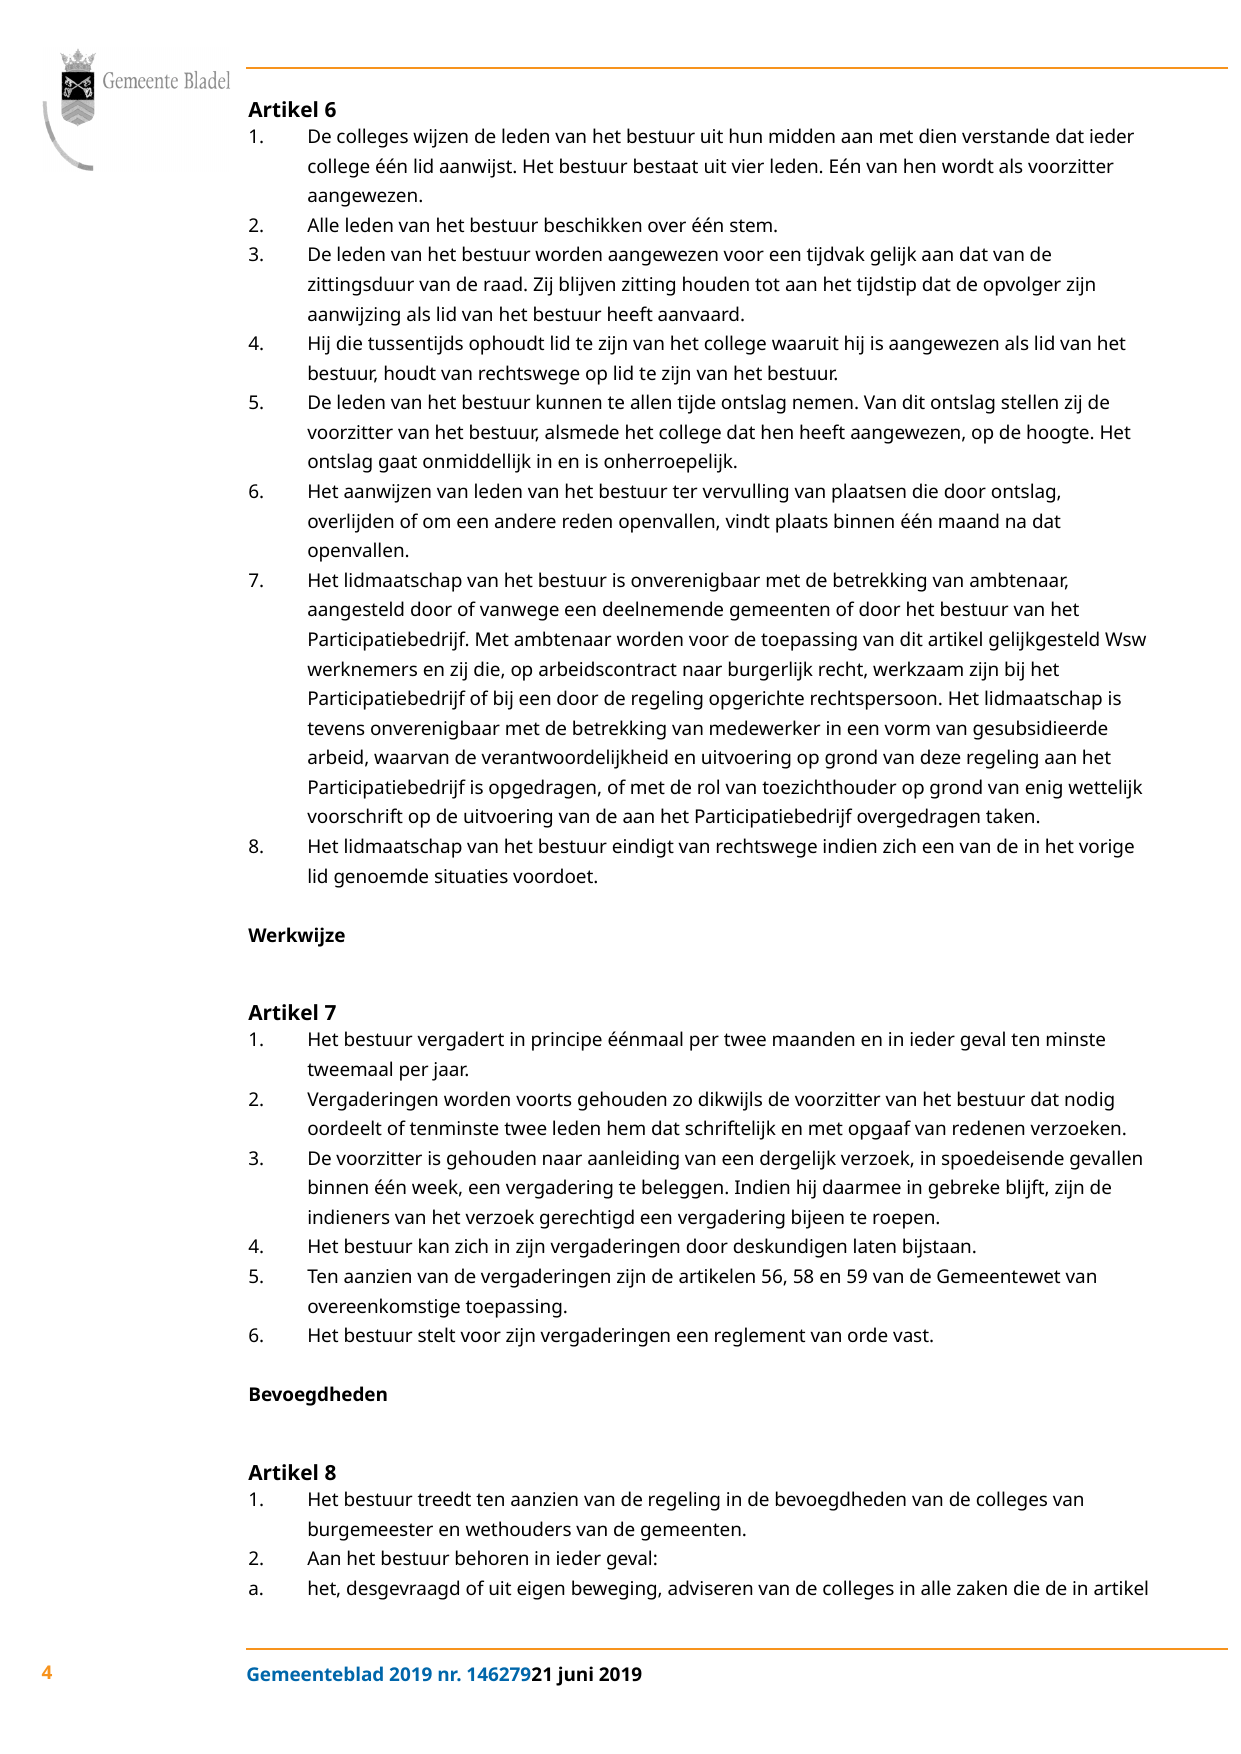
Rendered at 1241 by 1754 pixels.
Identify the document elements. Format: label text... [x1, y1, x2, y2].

list Het bestuur kan zich in zijn vergaderingen door deskundigen laten bijstaan. [248, 1234, 1152, 1259]
list De leden van het bestuur kunnen te allen tijde ontslag nemen. Van dit ontslag stellen zij de voorzitter van het bestuur, alsmede het college dat hen heeft aangewezen, op de hoogte. Het ontslag gaat onmiddellijk in en is onherroepelijk. [248, 389, 1152, 474]
list De voorzitter is gehouden naar aanleiding van een dergelijk verzoek, in spoedeisende gevallen binnen één week, een vergadering te beleggen. Indien hij daarmee in gebreke blijft, zijn de indieners van het verzoek gerechtigd een vergadering bijeen te roepen. [248, 1145, 1152, 1230]
picture [41, 47, 231, 172]
list Aan het bestuur behoren in ieder geval: [248, 1545, 1152, 1571]
list Het aanwijzen van leden van het bestuur ter vervulling van plaatsen die door ontslag, overlijden of om een andere reden openvallen, vindt plaats binnen één maand na dat openvallen. [248, 478, 1152, 563]
list Ten aanzien van de vergaderingen zijn de artikelen 56, 58 en 59 van de Gemeentewet van overeenkomstige toepassing. [248, 1263, 1152, 1318]
list Vergaderingen worden voorts gehouden zo dikwijls de voorzitter van het bestuur dat nodig oordeelt of tenminste twee leden hem dat schriftelijk en met opgaaf van redenen verzoeken. [248, 1086, 1152, 1141]
text Artikel 7 [248, 998, 1152, 1027]
list Het bestuur treedt ten aanzien van de regeling in de bevoegdheden van de colleges van burgemeester en wethouders van de gemeenten. [248, 1486, 1152, 1541]
list Het bestuur stelt voor zijn vergaderingen een reglement van orde vast. [248, 1322, 1152, 1348]
list De colleges wijzen de leden van het bestuur uit hun midden aan met dien verstande dat ieder college één lid aanwijst. Het bestuur bestaat uit vier leden. Eén van hen wordt als voorzitter aangewezen. [248, 123, 1152, 208]
list Hij die tussentijds ophoudt lid te zijn van het college waaruit hij is aangewezen als lid van het bestuur, houdt van rechtswege op lid te zijn van het bestuur. [248, 330, 1152, 386]
text Artikel 6 [248, 95, 1152, 123]
list Het bestuur vergadert in principe éénmaal per twee maanden en in ieder geval ten minste tweemaal per jaar. [248, 1027, 1152, 1082]
list Alle leden van het bestuur beschikken over één stem. [248, 212, 1152, 238]
text Bevoegdheden [248, 1382, 1152, 1407]
list De leden van het bestuur worden aangewezen voor een tijdvak gelijk aan dat van de zittingsduur van de raad. Zij blijven zitting houden tot aan het tijdstip dat de opvolger zijn aanwijzing als lid van het bestuur heeft aanvaard. [248, 242, 1152, 326]
text Artikel 8 [248, 1458, 1152, 1486]
list Het lidmaatschap van het bestuur is onverenigbaar met de betrekking van ambtenaar, aangesteld door of vanwege een deelnemende gemeenten of door het bestuur van het Participatiebedrijf. Met ambtenaar worden voor de toepassing van dit artikel gelijkgesteld Wsw werknemers en zij die, op arbeidscontract naar burgerlijk recht, werkzaam zijn bij het Participatiebedrijf of bij een door de regeling opgerichte rechtspersoon. Het lidmaatschap is tevens onverenigbaar met de betrekking van medewerker in een vorm van gesubsidieerde arbeid, waarvan de verantwoordelijkheid en uitvoering op grond van deze regeling aan het Participatiebedrijf is opgedragen, of met de rol van toezichthouder op grond van enig wettelijk voorschrift op de uitvoering van de aan het Participatiebedrijf overgedragen taken. [248, 567, 1152, 829]
list Het lidmaatschap van het bestuur eindigt van rechtswege indien zich een van de in het vorige lid genoemde situaties voordoet. [248, 833, 1152, 888]
text Werkwijze [248, 922, 1152, 948]
list het, desgevraagd of uit eigen beweging, adviseren van de colleges in alle zaken die de in artikel [248, 1575, 1152, 1601]
